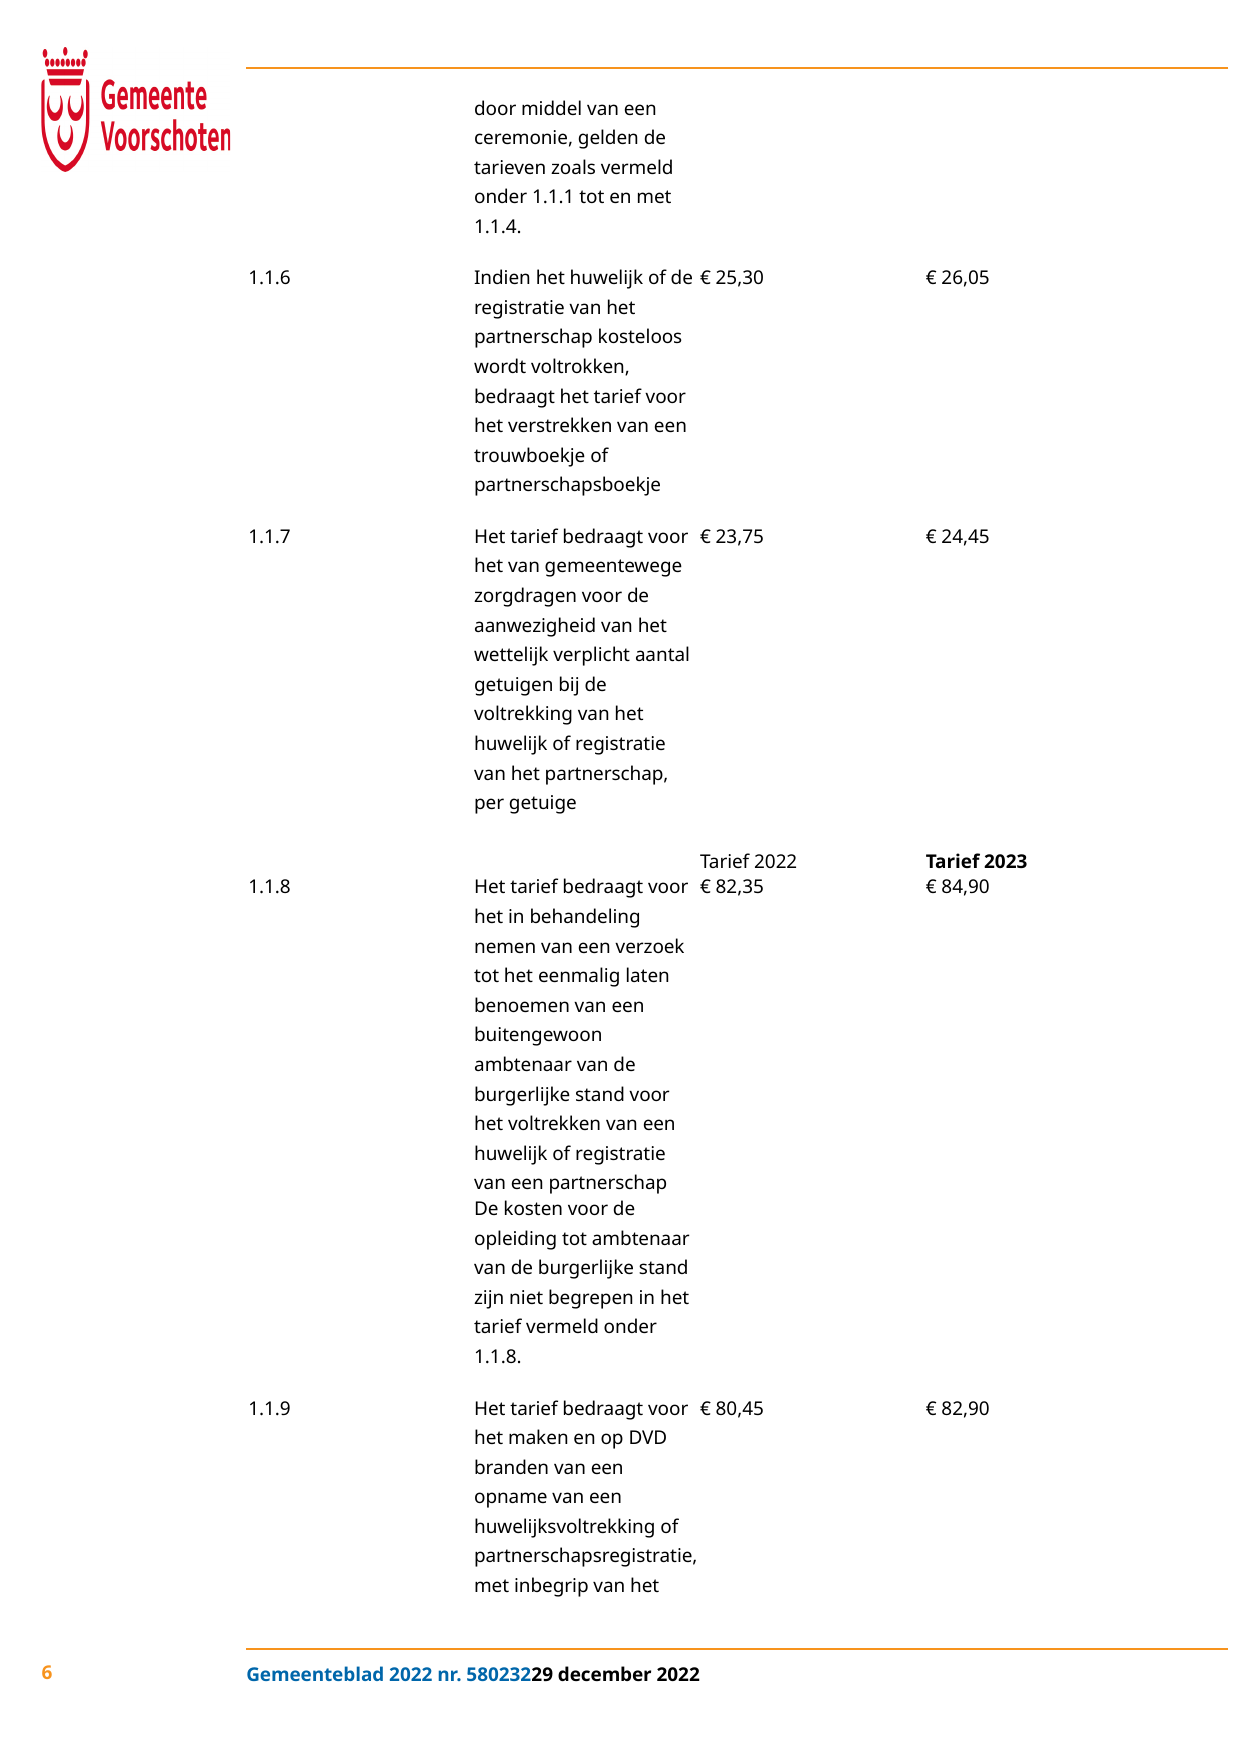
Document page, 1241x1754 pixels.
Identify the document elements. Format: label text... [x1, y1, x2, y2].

table_cell [248, 498, 474, 523]
table_cell 1.1.9 [248, 1395, 474, 1598]
table_header [474, 848, 700, 874]
table_cell Het tarief bedraagt voor het in behandeling nemen van een verzoek tot het eenmalig laten benoemen van een buitengewoon ambtenaar van de burgerlijke stand voor het voltrekken van een huwelijk of registratie van een partnerschap [474, 874, 700, 1195]
table_cell [926, 1369, 1152, 1395]
table_cell € 25,30 [700, 265, 926, 497]
table_cell € 23,75 [700, 523, 926, 815]
table_cell € 80,45 [700, 1395, 926, 1598]
table_cell [700, 1369, 926, 1395]
table_cell [474, 498, 700, 523]
table_cell [700, 239, 926, 264]
table_cell [700, 498, 926, 523]
table_header [248, 848, 474, 874]
table_cell € 26,05 [926, 265, 1152, 497]
table_header Tarief 2022 [700, 848, 926, 874]
table_cell [248, 95, 474, 239]
table_cell € 82,90 [926, 1395, 1152, 1598]
table_cell [926, 239, 1152, 264]
table_cell [926, 498, 1152, 523]
table_cell De kosten voor de opleiding tot ambtenaar van de burgerlijke stand zijn niet begrepen in het tarief vermeld onder 1.1.8. [474, 1195, 700, 1369]
table_header Tarief 2023 [926, 848, 1152, 874]
table_cell [700, 95, 926, 239]
table_cell door middel van een ceremonie, gelden de tarieven zoals vermeld onder 1.1.1 tot en met 1.1.4. [474, 95, 700, 239]
table_cell € 84,90 [926, 874, 1152, 1195]
table_cell [248, 1369, 474, 1395]
table_cell Het tarief bedraagt voor het van gemeentewege zorgdragen voor de aanwezigheid van het wettelijk verplicht aantal getuigen bij de voltrekking van het huwelijk of registratie van het partnerschap, per getuige [474, 523, 700, 815]
table_cell 1.1.8 [248, 874, 474, 1195]
table_cell [248, 239, 474, 264]
table_cell Indien het huwelijk of de registratie van het partnerschap kosteloos wordt voltrokken, bedraagt het tarief voor het verstrekken van een trouwboekje of partnerschapsboekje [474, 265, 700, 497]
table_cell € 24,45 [926, 523, 1152, 815]
picture [41, 47, 231, 172]
table_cell 1.1.7 [248, 523, 474, 815]
table_cell Het tarief bedraagt voor het maken en op DVD branden van een opname van een huwelijksvoltrekking of partnerschapsregistratie, met inbegrip van het [474, 1395, 700, 1598]
table_cell 1.1.6 [248, 265, 474, 497]
table_cell [248, 1195, 474, 1369]
table_cell [926, 95, 1152, 239]
table_cell [474, 239, 700, 264]
table_cell [700, 1195, 926, 1369]
table_cell [474, 1369, 700, 1395]
table_cell € 82,35 [700, 874, 926, 1195]
table_cell [926, 1195, 1152, 1369]
